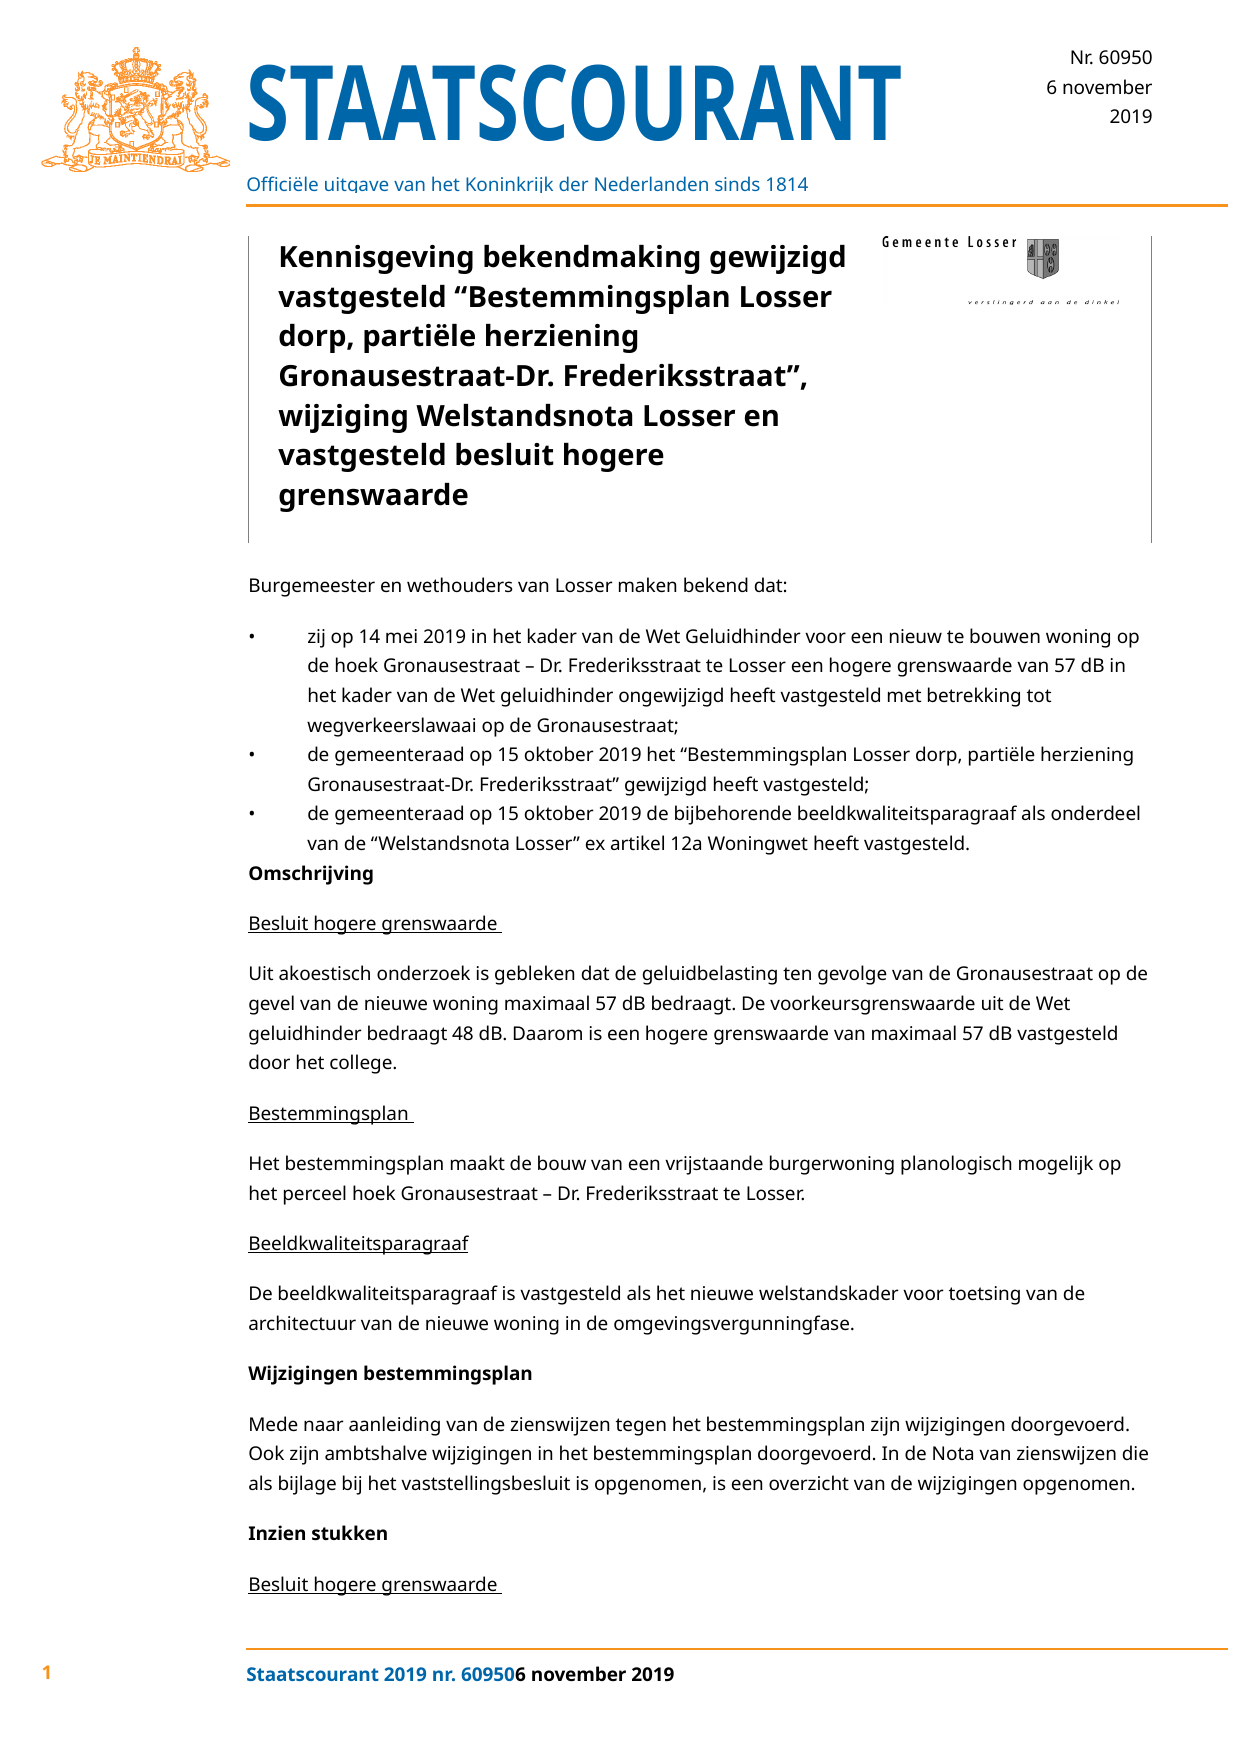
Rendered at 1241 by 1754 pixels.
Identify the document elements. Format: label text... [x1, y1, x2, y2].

picture [882, 236, 1119, 305]
text De beeldkwaliteitsparagraaf is vastgesteld als het nieuwe welstandskader voor toetsing van de architectuur van de nieuwe woning in de omgevingsvergunningfase. [248, 1281, 1152, 1336]
text Besluit hogere grenswaarde [248, 910, 1152, 936]
list de gemeenteraad op 15 oktober 2019 de bijbehorende beeldkwaliteitsparagraaf als onderdeel van de “Welstandsnota Losser” ex artikel 12a Woningwet heeft vastgesteld. [248, 801, 1152, 856]
list zij op 14 mei 2019 in het kader van de Wet Geluidhinder voor een nieuw te bouwen woning op de hoek Gronausestraat – Dr. Frederiksstraat te Losser een hogere grenswaarde van 57 dB in het kader van de Wet geluidhinder ongewijzigd heeft vastgesteld met betrekking tot wegverkeerslawaai op de Gronausestraat; [248, 623, 1152, 738]
text Bestemmingsplan [248, 1100, 1152, 1126]
text Besluit hogere grenswaarde [248, 1571, 1152, 1597]
text Burgemeester en wethouders van Losser maken bekend dat: [248, 573, 1152, 598]
text Wijzigingen bestemmingsplan [248, 1361, 1152, 1386]
text Beeldkwaliteitsparagraaf [248, 1230, 1152, 1256]
table_header Kennisgeving bekendmaking gewijzigd vastgesteld “Bestemmingsplan Losser dorp, partiële herziening Gronausestraat-Dr. Frederiksstraat”, wijziging Welstandsnota Losser en vastgesteld besluit hogere grenswaarde [249, 236, 850, 543]
text Mede naar aanleiding van de zienswijzen tegen het bestemmingsplan zijn wijzigingen doorgevoerd. Ook zijn ambtshalve wijzigingen in het bestemmingsplan doorgevoerd. In de Nota van zienswijzen die als bijlage bij het vaststellingsbesluit is opgenomen, is een overzicht van de wijzigingen opgenomen. [248, 1411, 1152, 1496]
table_header [850, 236, 1151, 543]
list de gemeenteraad op 15 oktober 2019 het “Bestemmingsplan Losser dorp, partiële herziening Gronausestraat-Dr. Frederiksstraat” gewijzigd heeft vastgesteld; [248, 741, 1152, 797]
picture [41, 47, 231, 172]
text Inzien stukken [248, 1521, 1152, 1546]
text Het bestemmingsplan maakt de bouw van een vrijstaande burgerwoning planologisch mogelijk op het perceel hoek Gronausestraat – Dr. Frederiksstraat te Losser. [248, 1150, 1152, 1206]
text Omschrijving [248, 860, 1152, 886]
text Uit akoestisch onderzoek is gebleken dat de geluidbelasting ten gevolge van de Gronausestraat op de gevel van de nieuwe woning maximaal 57 dB bedraagt. De voorkeursgrenswaarde uit de Wet geluidhinder bedraagt 48 dB. Daarom is een hogere grenswaarde van maximaal 57 dB vastgesteld door het college. [248, 961, 1152, 1075]
